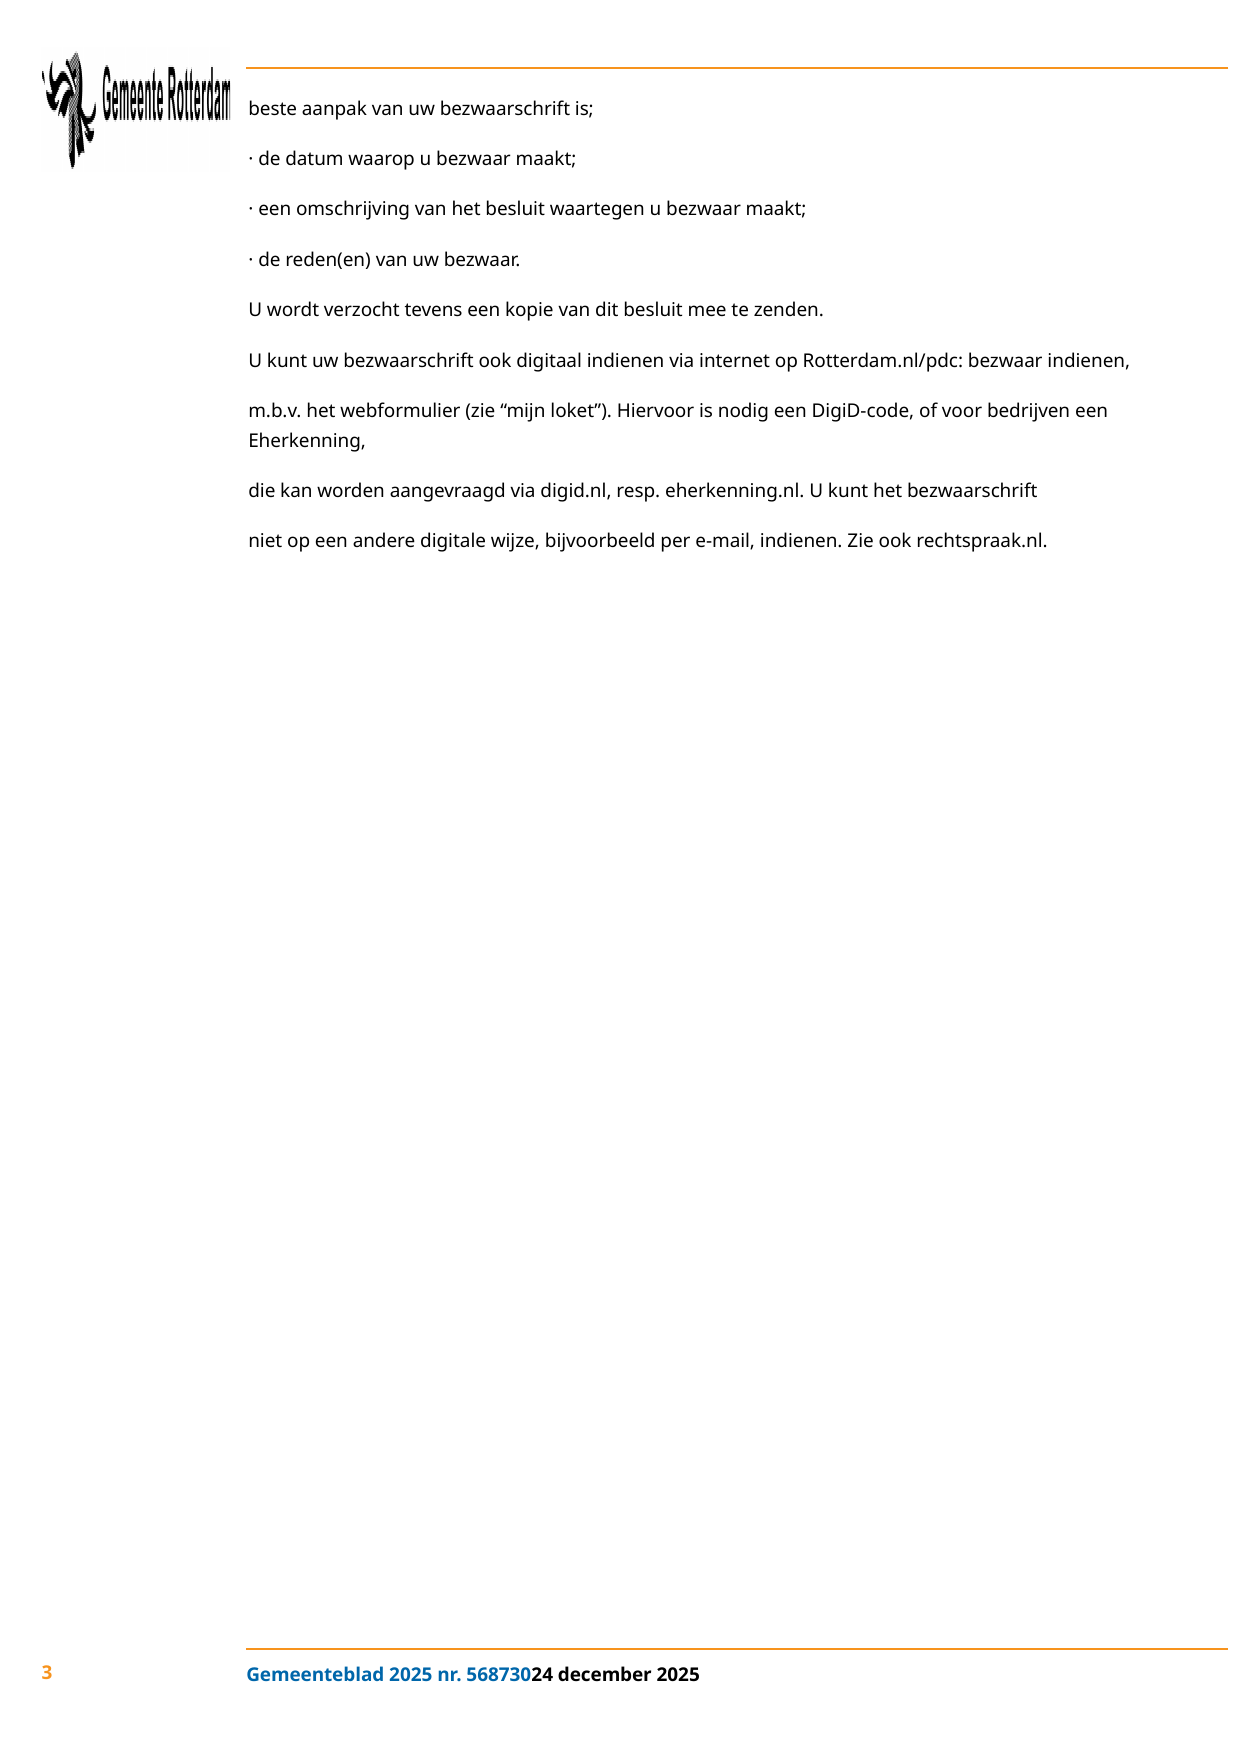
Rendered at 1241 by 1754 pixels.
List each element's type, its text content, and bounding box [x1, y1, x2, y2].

text niet op een andere digitale wijze, bijvoorbeeld per e-mail, indienen. Zie ook rechtspraak.nl. [248, 528, 1152, 553]
text U wordt verzocht tevens een kopie van dit besluit mee te zenden. [248, 296, 1152, 322]
text U kunt uw bezwaarschrift ook digitaal indienen via internet op Rotterdam.nl/pdc: bezwaar indienen, [248, 347, 1152, 373]
text die kan worden aangevraagd via digid.nl, resp. eherkenning.nl. U kunt het bezwaarschrift [248, 477, 1152, 503]
text · een omschrijving van het besluit waartegen u bezwaar maakt; [248, 196, 1152, 221]
text beste aanpak van uw bezwaarschrift is; [248, 95, 1152, 121]
text · de datum waarop u bezwaar maakt; [248, 145, 1152, 171]
picture [41, 47, 231, 172]
text · de reden(en) van uw bezwaar. [248, 246, 1152, 272]
text m.b.v. het webformulier (zie “mijn loket”). Hiervoor is nodig een DigiD-code, of voor bedrijven een Eherkenning, [248, 397, 1152, 453]
